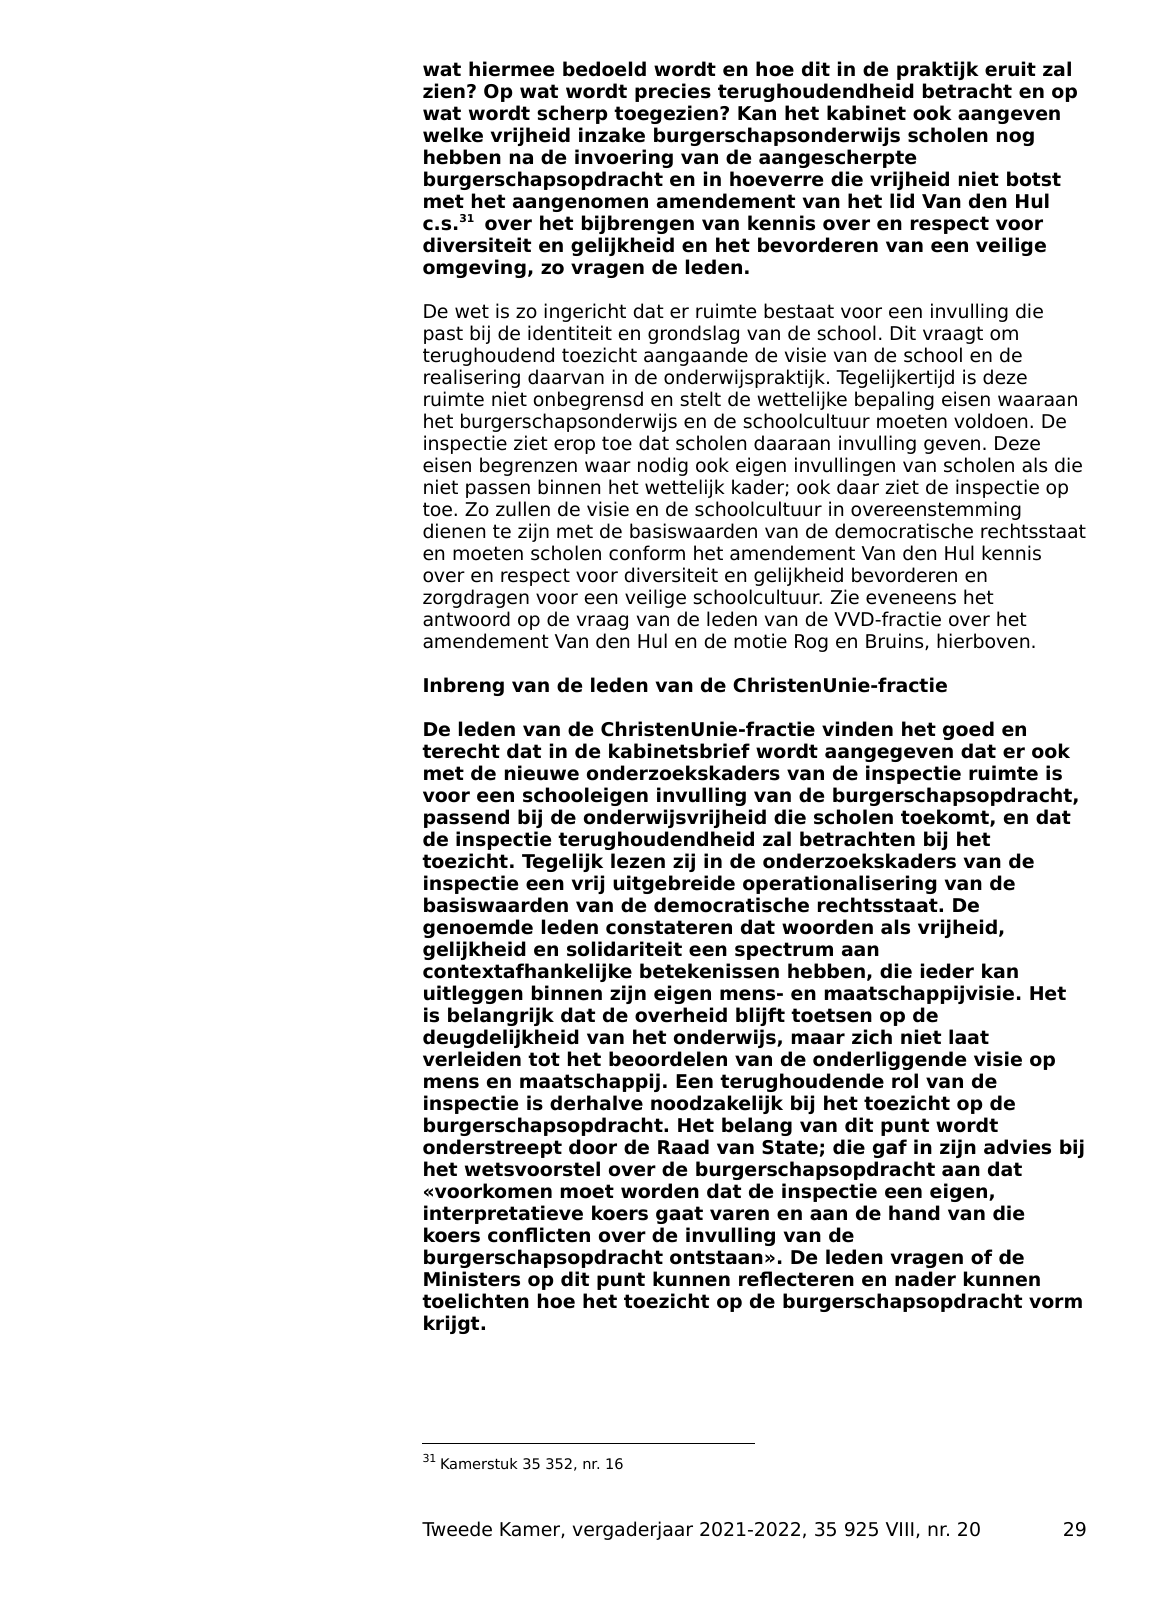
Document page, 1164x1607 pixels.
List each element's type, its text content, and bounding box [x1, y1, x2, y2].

text De leden van de ChristenUnie-fractie vinden het goed en terecht dat in de kabinetsbrief wordt aangegeven dat er ook met de nieuwe onderzoekskaders van de inspectie ruimte is voor een schooleigen invulling van de burgerschapsopdracht, passend bij de onderwijsvrijheid die scholen toekomt, en dat de inspectie terughoudendheid zal betrachten bij het toezicht. Tegelijk lezen zij in de onderzoekskaders van de inspectie een vrij uitgebreide operationalisering van de basiswaarden van de democratische rechtsstaat. De genoemde leden constateren dat woorden als vrijheid, gelijkheid en solidariteit een spectrum aan contextafhankelijke betekenissen hebben, die ieder kan uitleggen binnen zijn eigen mens- en maatschappijvisie. Het is belangrijk dat de overheid blijft toetsen op de deugdelijkheid van het onderwijs, maar zich niet laat verleiden tot het beoordelen van de onderliggende visie op mens en maatschappij. Een terughoudende rol van de inspectie is derhalve noodzakelijk bij het toezicht op de burgerschapsopdracht. Het belang van dit punt wordt onderstreept door de Raad van State; die gaf in zijn advies bij het wetsvoorstel over de burgerschapsopdracht aan dat «voorkomen moet worden dat de inspectie een eigen, interpretatieve koers gaat varen en aan de hand van die koers conflicten over de invulling van de burgerschapsopdracht ontstaan». De leden vragen of de Ministers op dit punt kunnen reflecteren en nader kunnen toelichten hoe het toezicht op de burgerschapsopdracht vorm krijgt. [422, 719, 1087, 1334]
text De wet is zo ingericht dat er ruimte bestaat voor een invulling die past bij de identiteit en grondslag van de school. Dit vraagt om terughoudend toezicht aangaande de visie van de school en de realisering daarvan in de onderwijspraktijk. Tegelijkertijd is deze ruimte niet onbegrensd en stelt de wettelijke bepaling eisen waaraan het burgerschapsonderwijs en de schoolcultuur moeten voldoen. De inspectie ziet erop toe dat scholen daaraan invulling geven. Deze eisen begrenzen waar nodig ook eigen invullingen van scholen als die niet passen binnen het wettelijk kader; ook daar ziet de inspectie op toe. Zo zullen de visie en de schoolcultuur in overeenstemming dienen te zijn met de basiswaarden van de democratische rechtsstaat en moeten scholen conform het amendement Van den Hul kennis over en respect voor diversiteit en gelijkheid bevorderen en zorgdragen voor een veilige schoolcultuur. Zie eveneens het antwoord op de vraag van de leden van de VVD-fractie over het amendement Van den Hul en de motie Rog en Bruins, hierboven. [422, 301, 1087, 653]
text Kamerstuk 35 352, nr. 16 [422, 1452, 1087, 1474]
text wat hiermee bedoeld wordt en hoe dit in de praktijk eruit zal zien? Op wat wordt precies terughoudendheid betracht en op wat wordt scherp toegezien? Kan het kabinet ook aangeven welke vrijheid inzake burgerschapsonderwijs scholen nog hebben na de invoering van de aangescherpte burgerschapsopdracht en in hoeverre die vrijheid niet botst met het aangenomen amendement van het lid Van den Hul c.s. over het bijbrengen van kennis over en respect voor diversiteit en gelijkheid en het bevorderen van een veilige omgeving, zo vragen de leden. [422, 59, 1087, 279]
subtitle Inbreng van de leden van de ChristenUnie-fractie [422, 675, 1087, 697]
